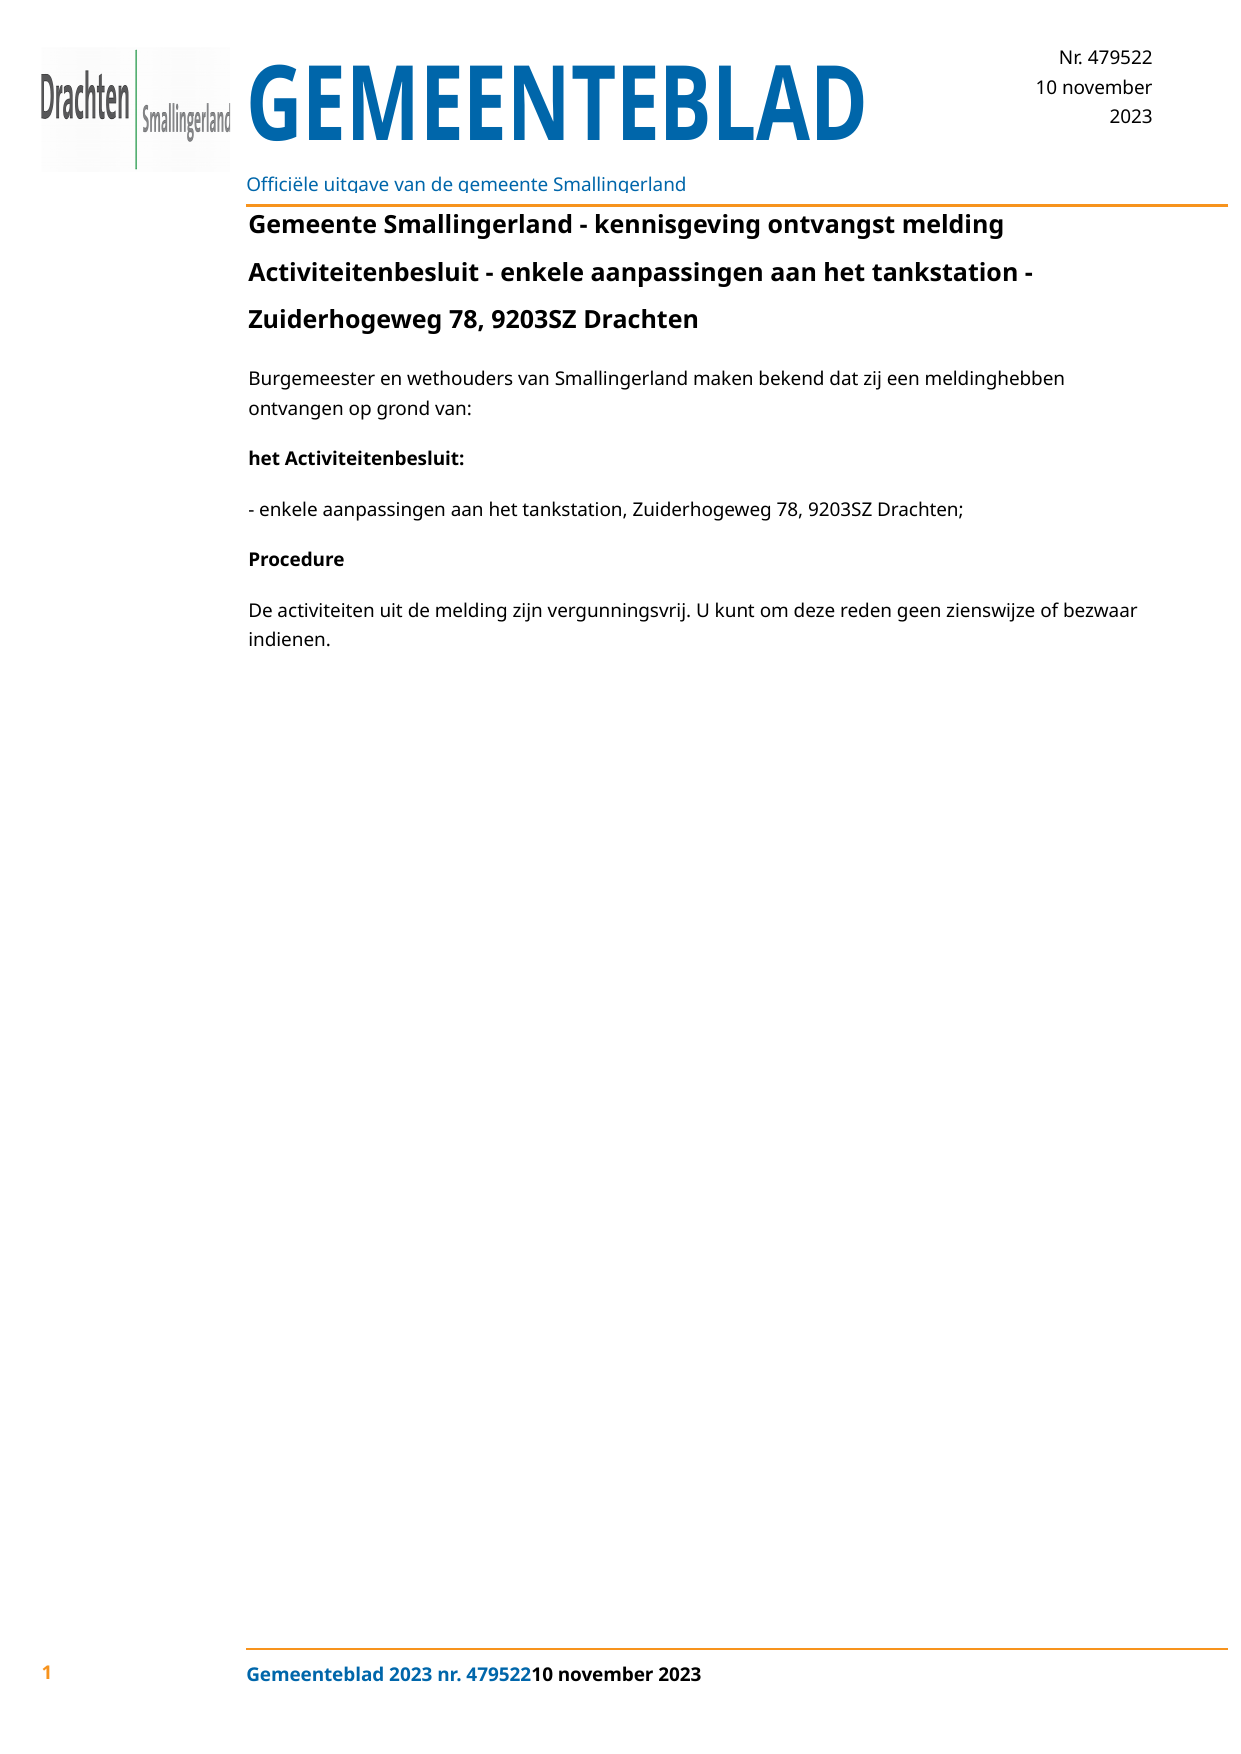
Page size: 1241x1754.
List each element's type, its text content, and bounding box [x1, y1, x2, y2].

text Burgemeester en wethouders van Smallingerland maken bekend dat zij een meldinghebben ontvangen op grond van: [248, 366, 1152, 421]
text - enkele aanpassingen aan het tankstation, Zuiderhogeweg 78, 9203SZ Drachten; [248, 496, 1152, 522]
text Gemeente Smallingerland - kennisgeving ontvangst melding Activiteitenbesluit - enkele aanpassingen aan het tankstation - Zuiderhogeweg 78, 9203SZ Drachten [248, 207, 1152, 336]
text Procedure [248, 546, 1152, 572]
text het Activiteitenbesluit: [248, 446, 1152, 471]
text De activiteiten uit de melding zijn vergunningsvrij. U kunt om deze reden geen zienswijze of bezwaar indienen. [248, 597, 1152, 652]
picture [41, 47, 231, 172]
